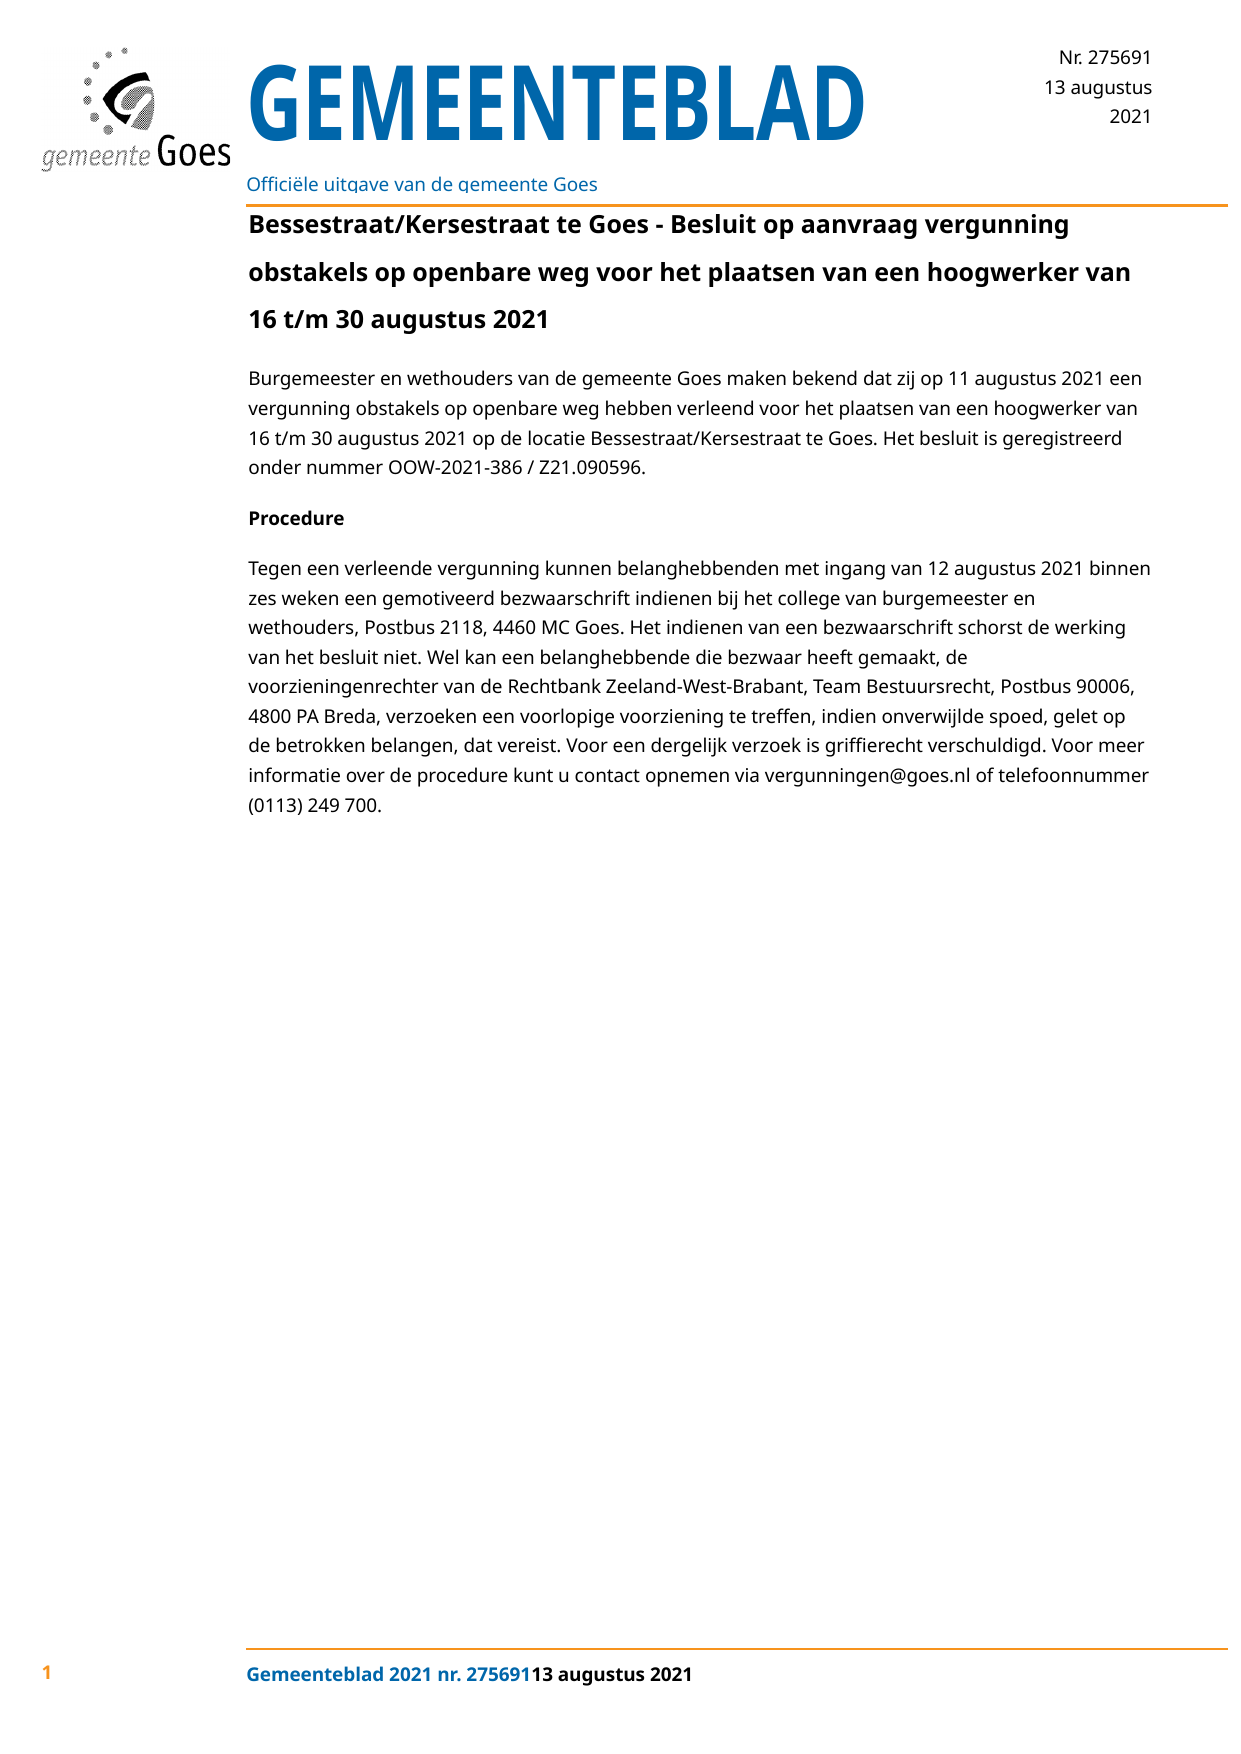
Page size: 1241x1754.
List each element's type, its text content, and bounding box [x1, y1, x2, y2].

picture [41, 47, 231, 172]
text Tegen een verleende vergunning kunnen belanghebbenden met ingang van 12 augustus 2021 binnen zes weken een gemotiveerd bezwaarschrift indienen bij het college van burgemeester en wethouders, Postbus 2118, 4460 MC Goes. Het indienen van een bezwaarschrift schorst de werking van het besluit niet. Wel kan een belanghebbende die bezwaar heeft gemaakt, de voorzieningenrechter van de Rechtbank Zeeland-West-Brabant, Team Bestuursrecht, Postbus 90006, 4800 PA Breda, verzoeken een voorlopige voorziening te treffen, indien onverwijlde spoed, gelet op de betrokken belangen, dat vereist. Voor een dergelijk verzoek is griffierecht verschuldigd. Voor meer informatie over de procedure kunt u contact opnemen via vergunningen@goes.nl of telefoonnummer (0113) 249 700. [248, 555, 1152, 817]
text Burgemeester en wethouders van de gemeente Goes maken bekend dat zij op 11 augustus 2021 een vergunning obstakels op openbare weg hebben verleend voor het plaatsen van een hoogwerker van 16 t/m 30 augustus 2021 op de locatie Bessestraat/Kersestraat te Goes. Het besluit is geregistreerd onder nummer OOW-2021-386 / Z21.090596. [248, 366, 1152, 480]
text Procedure [248, 505, 1152, 530]
text Bessestraat/Kersestraat te Goes - Besluit op aanvraag vergunning obstakels op openbare weg voor het plaatsen van een hoogwerker van 16 t/m 30 augustus 2021 [248, 207, 1152, 336]
